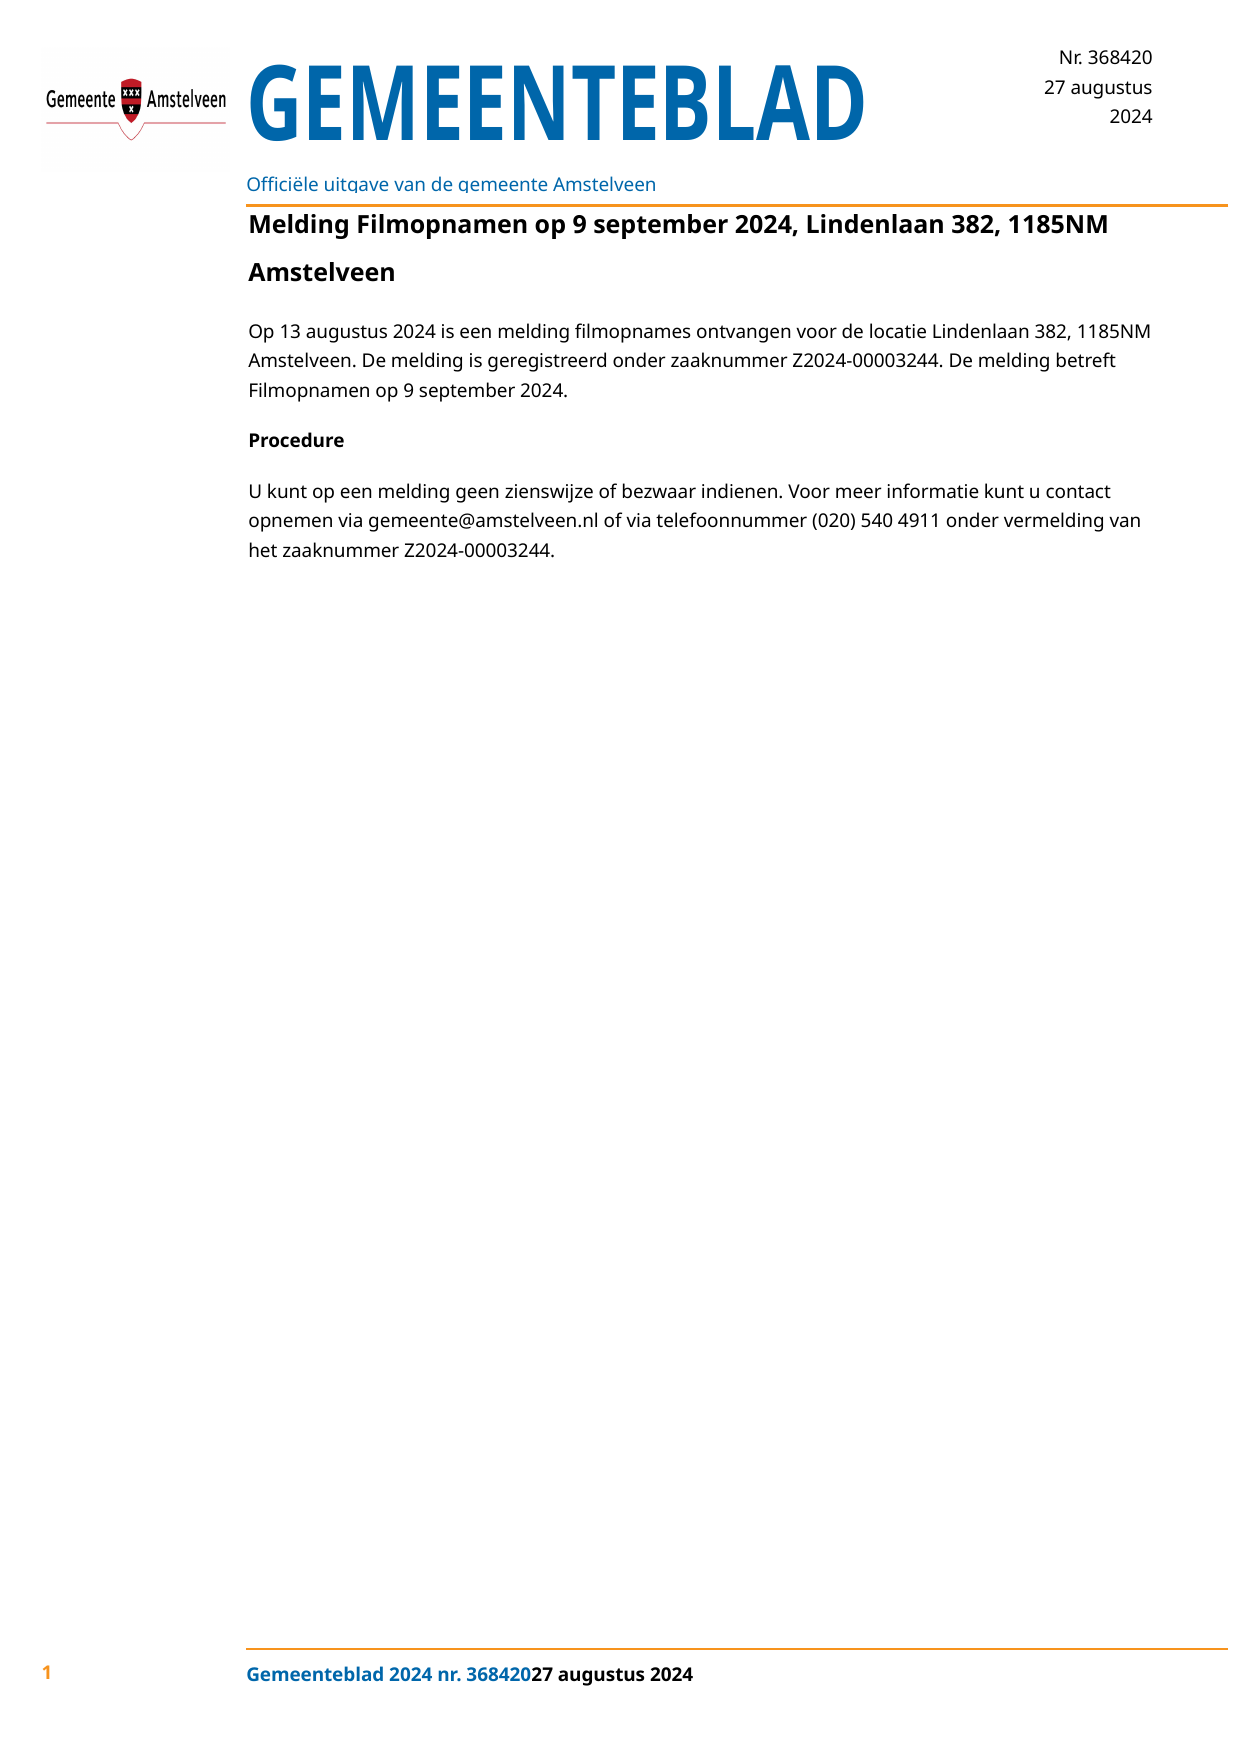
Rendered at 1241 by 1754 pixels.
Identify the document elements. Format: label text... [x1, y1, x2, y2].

picture [41, 47, 231, 172]
text Op 13 augustus 2024 is een melding filmopnames ontvangen voor de locatie Lindenlaan 382, 1185NM Amstelveen. De melding is geregistreerd onder zaaknummer Z2024-00003244. De melding betreft Filmopnamen op 9 september 2024. [248, 318, 1152, 403]
text Melding Filmopnamen op 9 september 2024, Lindenlaan 382, 1185NM Amstelveen [248, 207, 1152, 288]
text U kunt op een melding geen zienswijze of bezwaar indienen. Voor meer informatie kunt u contact opnemen via gemeente@amstelveen.nl of via telefoonnummer (020) 540 4911 onder vermelding van het zaaknummer Z2024-00003244. [248, 478, 1152, 563]
text Procedure [248, 427, 1152, 453]
